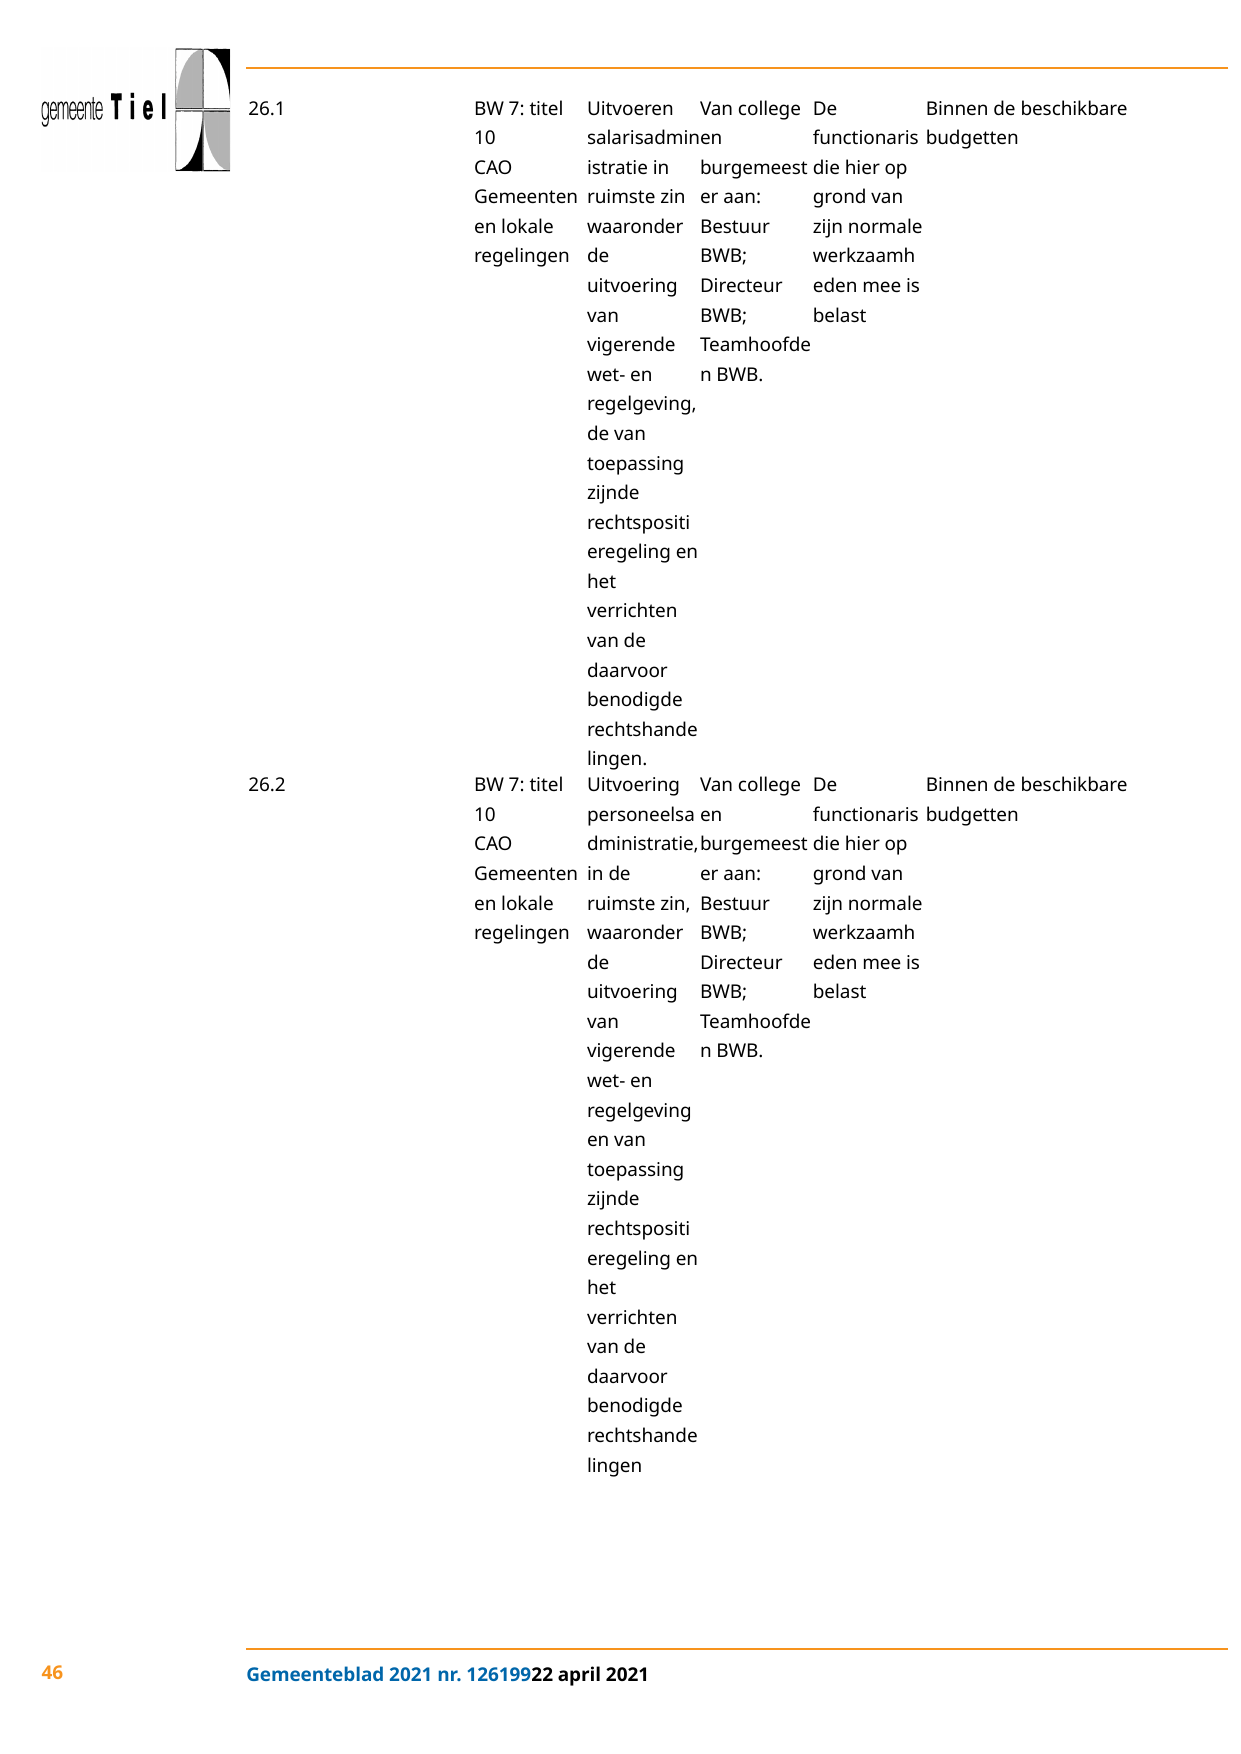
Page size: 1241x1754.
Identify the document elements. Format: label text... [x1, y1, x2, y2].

table_cell 26.2 [248, 771, 474, 1477]
table_cell 26.1 [248, 95, 474, 771]
table_cell De functionaris die hier op grond van zijn normale werkzaamheden mee is belast [813, 95, 926, 771]
picture [41, 47, 231, 172]
table_cell De functionaris die hier op grond van zijn normale werkzaamheden mee is belast [813, 771, 926, 1477]
table_cell Uitvoeren salarisadministratie in ruimste zin waaronder de uitvoering van vigerende wet- en regelgeving, de van toepassing zijnde rechtspositieregeling en het verrichten van de daarvoor benodigde rechtshandelingen. [587, 95, 700, 771]
table_cell Binnen de beschikbare budgetten [926, 771, 1152, 1477]
table_cell BW 7: titel 10 CAO Gemeenten en lokale regelingen [474, 771, 587, 1477]
table_cell BW 7: titel 10 CAO Gemeenten en lokale regelingen [474, 95, 587, 771]
table_cell Van college en burgemeester aan: Bestuur BWB; Directeur BWB; Teamhoofden BWB. [700, 771, 813, 1477]
table_cell Uitvoering personeelsadministratie, in de ruimste zin, waaronder de uitvoering van vigerende wet- en regelgeving en van toepassing zijnde rechtspositieregeling en het verrichten van de daarvoor benodigde rechtshandelingen [587, 771, 700, 1477]
table_cell Van college en burgemeester aan: Bestuur BWB; Directeur BWB; Teamhoofden BWB. [700, 95, 813, 771]
table_cell Binnen de beschikbare budgetten [926, 95, 1152, 771]
